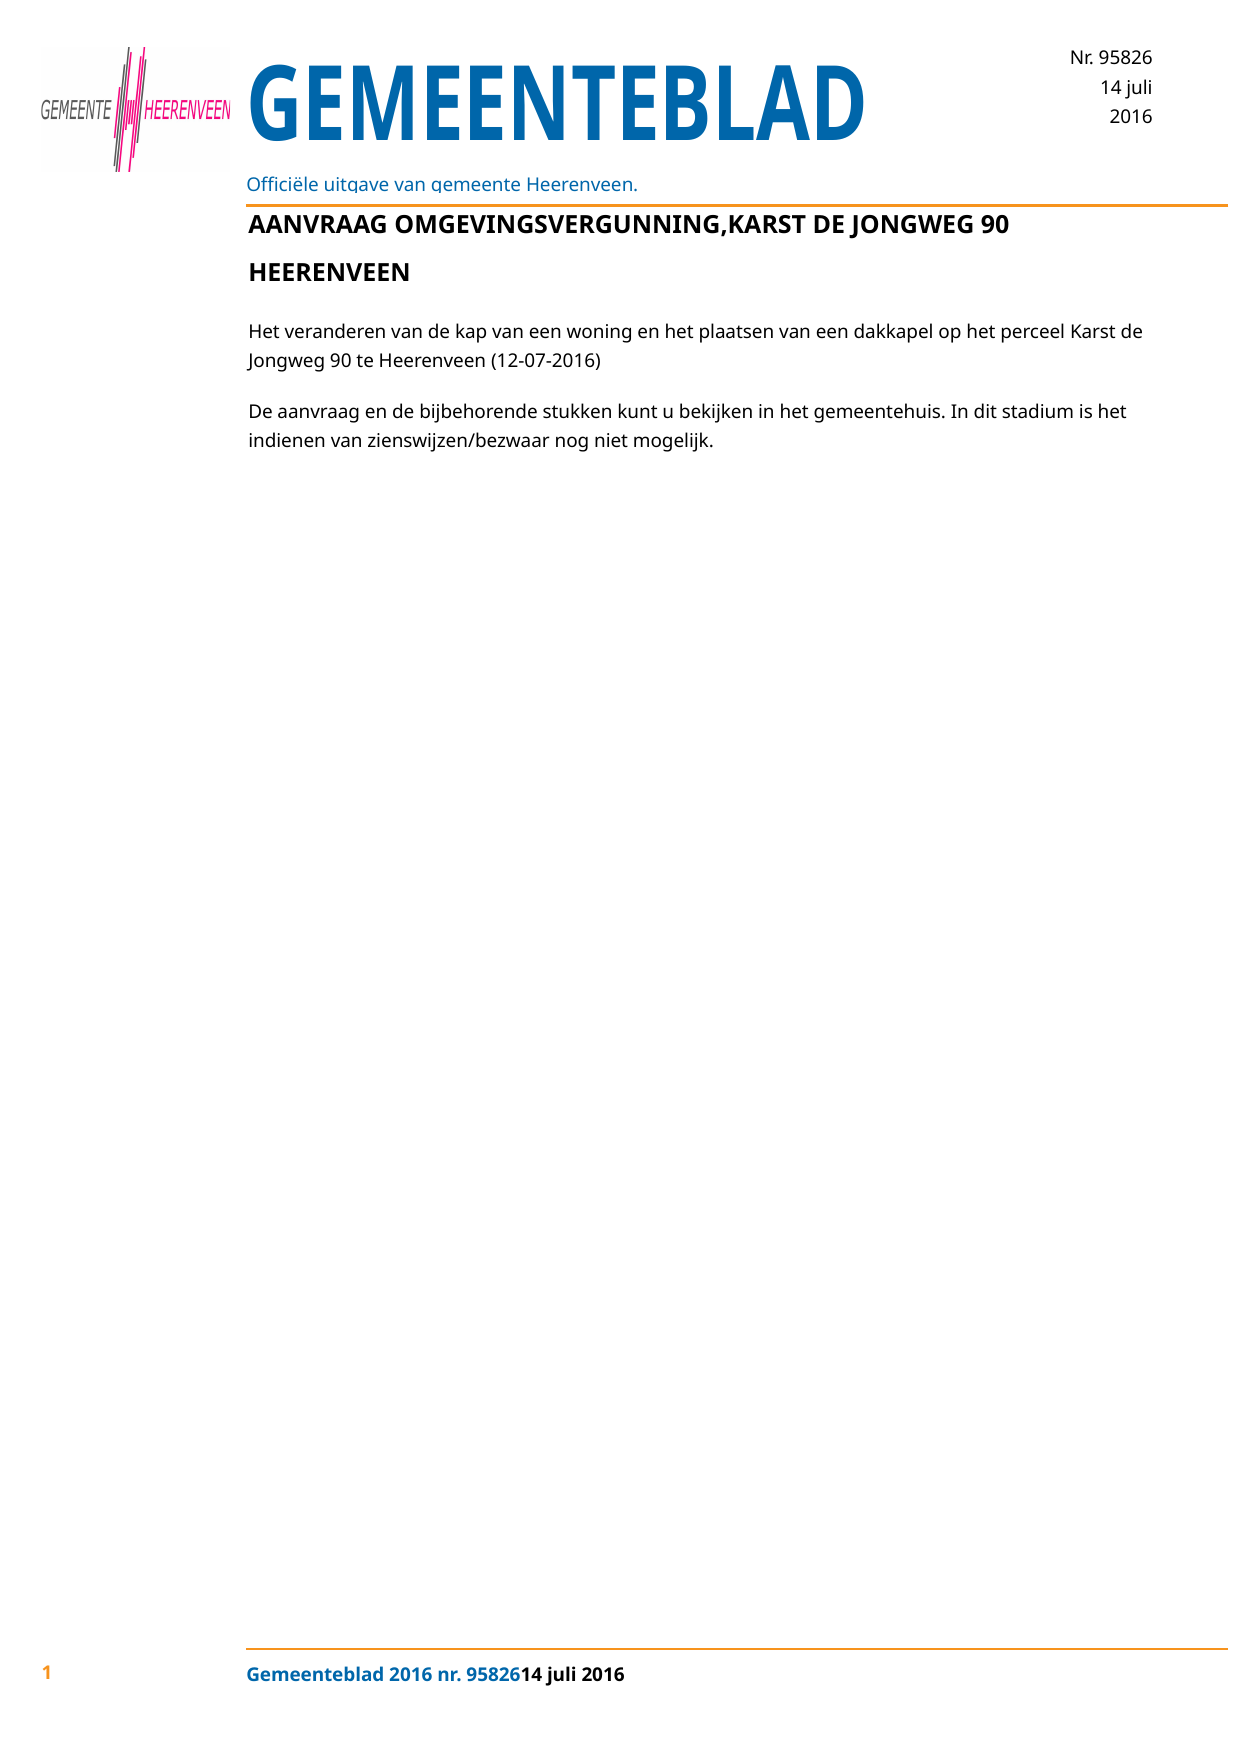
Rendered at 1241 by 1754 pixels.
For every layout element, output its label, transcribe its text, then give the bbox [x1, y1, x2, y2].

text AANVRAAG OMGEVINGSVERGUNNING,KARST DE JONGWEG 90 HEERENVEEN [248, 207, 1152, 288]
text De aanvraag en de bijbehorende stukken kunt u bekijken in het gemeentehuis. In dit stadium is het indienen van zienswijzen/bezwaar nog niet mogelijk. [248, 398, 1152, 453]
picture [41, 47, 231, 172]
text Het veranderen van de kap van een woning en het plaatsen van een dakkapel op het perceel Karst de Jongweg 90 te Heerenveen (12-07-2016) [248, 318, 1152, 373]
